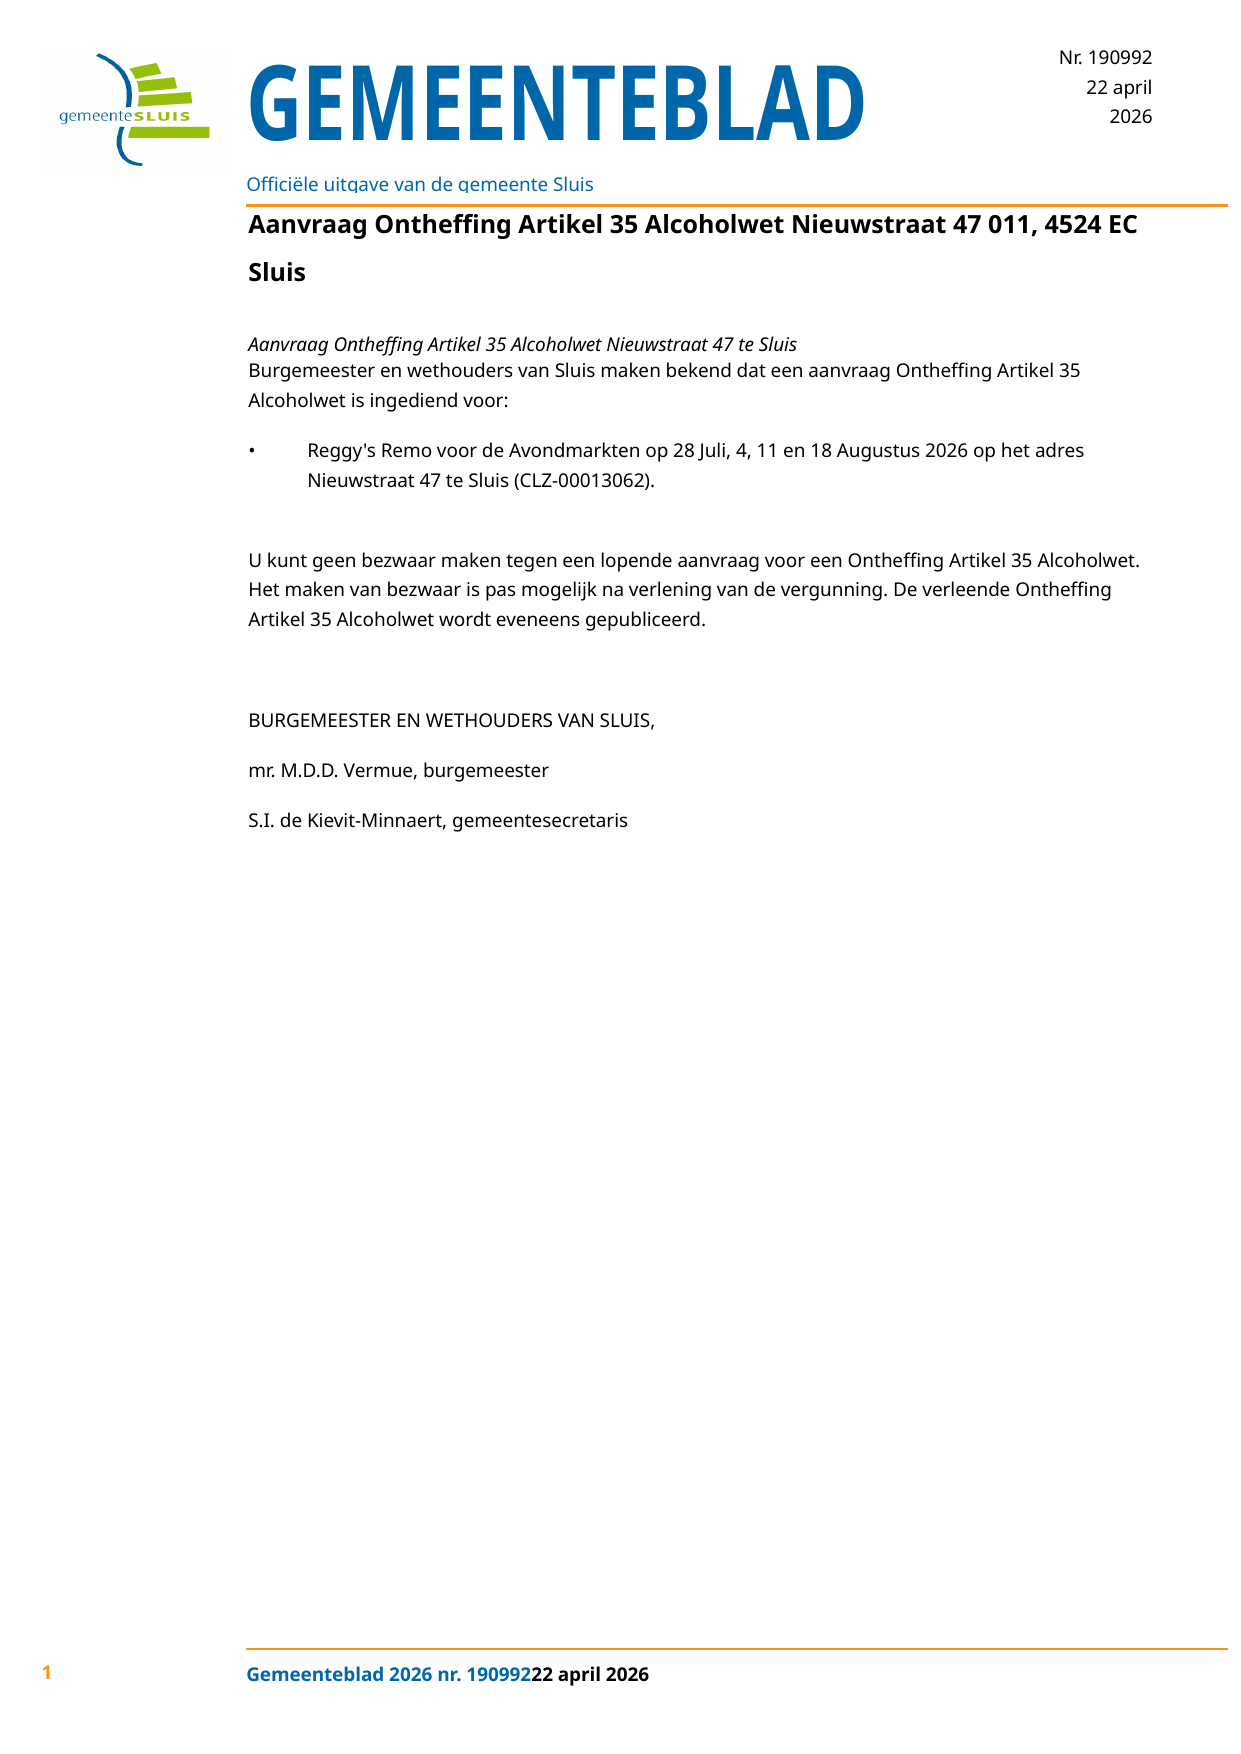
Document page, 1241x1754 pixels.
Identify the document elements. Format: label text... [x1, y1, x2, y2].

text Aanvraag Ontheffing Artikel 35 Alcoholwet Nieuwstraat 47 011, 4524 EC Sluis [248, 207, 1152, 288]
text mr. M.D.D. Vermue, burgemeester [248, 757, 1152, 783]
text S.I. de Kievit-Minnaert, gemeentesecretaris [248, 808, 1152, 833]
list Reggy's Remo voor de Avondmarkten op 28 Juli, 4, 11 en 18 Augustus 2026 op het adres Nieuwstraat 47 te Sluis (CLZ-00013062). [248, 437, 1152, 492]
picture [41, 47, 231, 172]
text BURGEMEESTER EN WETHOUDERS VAN SLUIS, [248, 707, 1152, 732]
text Aanvraag Ontheffing Artikel 35 Alcoholwet Nieuwstraat 47 te Sluis [248, 331, 1152, 357]
text U kunt geen bezwaar maken tegen een lopende aanvraag voor een Ontheffing Artikel 35 Alcoholwet. Het maken van bezwaar is pas mogelijk na verlening van de vergunning. De verleende Ontheffing Artikel 35 Alcoholwet wordt eveneens gepubliceerd. [248, 547, 1152, 632]
text Burgemeester en wethouders van Sluis maken bekend dat een aanvraag Ontheffing Artikel 35 Alcoholwet is ingediend voor: [248, 357, 1152, 412]
